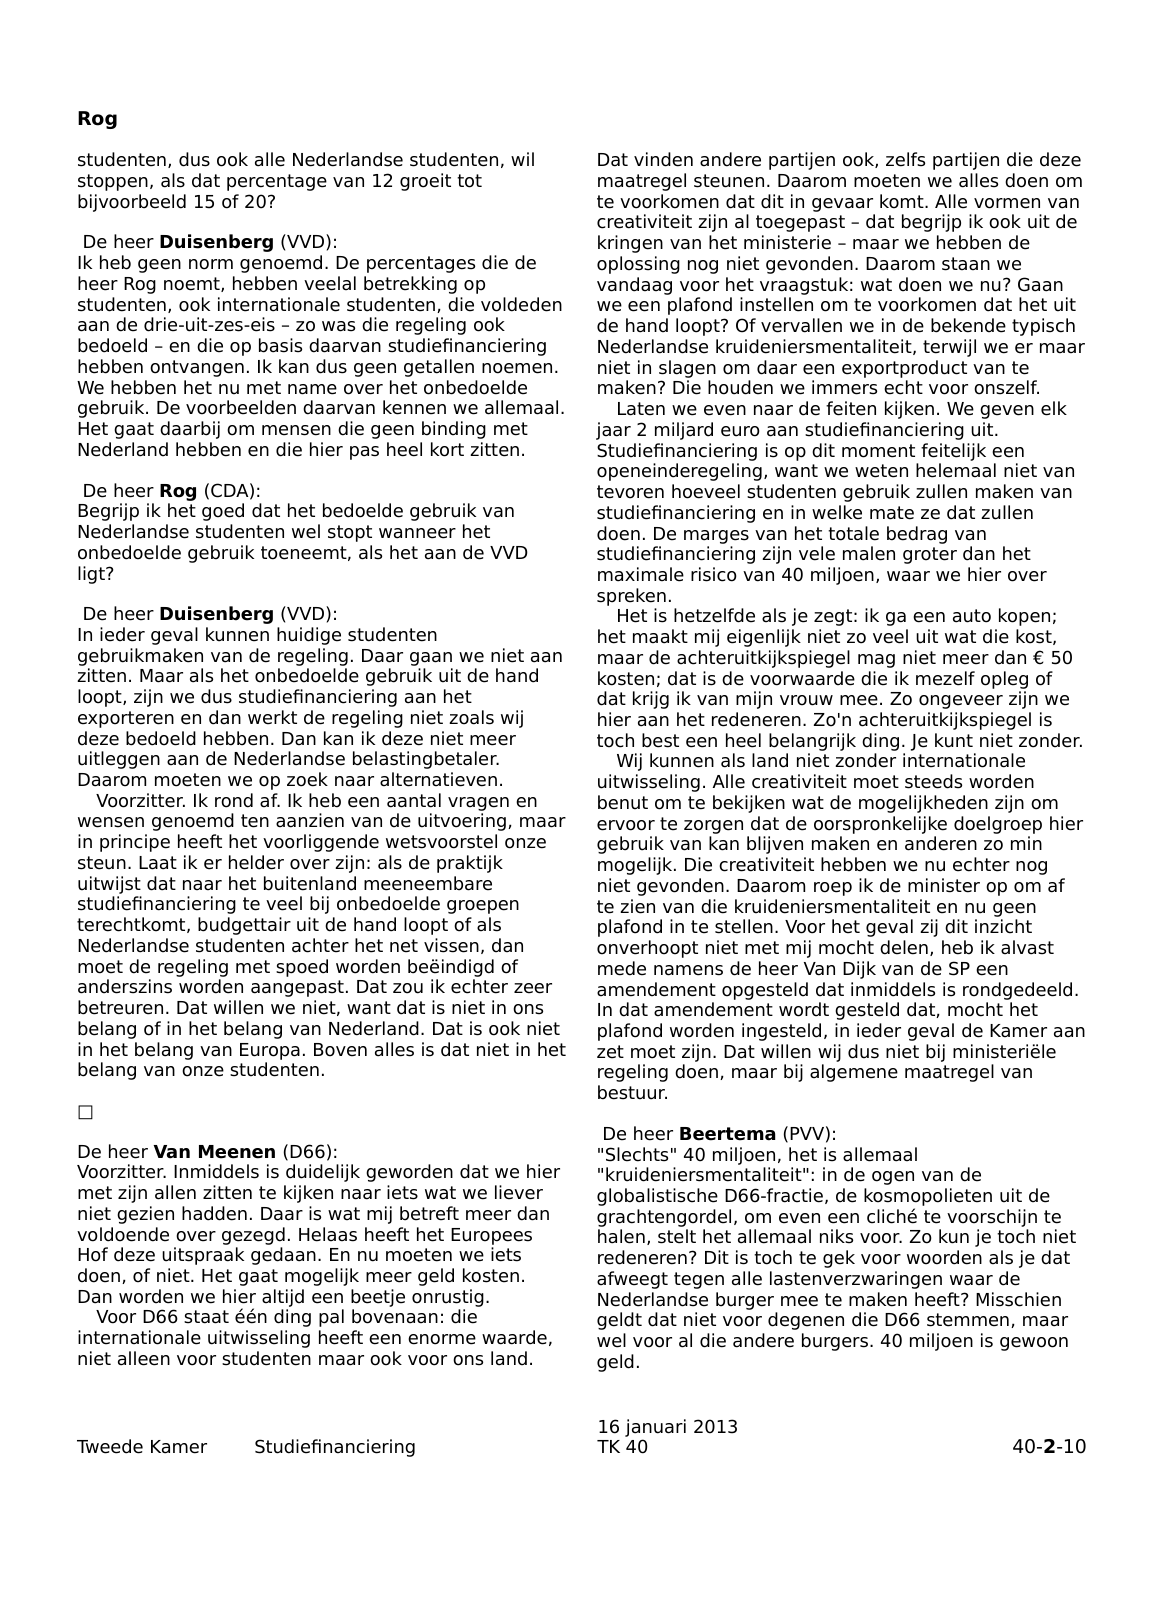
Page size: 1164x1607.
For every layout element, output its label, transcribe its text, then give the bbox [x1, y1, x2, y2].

text Voor D66 staat één ding pal bovenaan: die internationale uitwisseling heeft een enorme waarde, niet alleen voor studenten maar ook voor ons land. [77, 1307, 567, 1369]
text Dat vinden andere partijen ook, zelfs partijen die deze maatregel steunen. Daarom moeten we alles doen om te voorkomen dat dit in gevaar komt. Alle vormen van creativiteit zijn al toegepast – dat begrijp ik ook uit de kringen van het ministerie – maar we hebben de oplossing nog niet gevonden. Daarom staan we vandaag voor het vraagstuk: wat doen we nu? Gaan we een plafond instellen om te voorkomen dat het uit de hand loopt? Of vervallen we in de bekende typisch Nederlandse kruideniersmentaliteit, terwijl we er maar niet in slagen om daar een exportproduct van te maken? Die houden we immers echt voor onszelf. [596, 150, 1087, 399]
text De heer Beertema (PVV): [596, 1124, 1087, 1144]
text Begrijp ik het goed dat het bedoelde gebruik van Nederlandse studenten wel stopt wanneer het onbedoelde gebruik toeneemt, als het aan de VVD ligt? [77, 501, 567, 584]
text Wij kunnen als land niet zonder internationale uitwisseling. Alle creativiteit moet steeds worden benut om te bekijken wat de mogelijkheden zijn om ervoor te zorgen dat de oorspronkelijke doelgroep hier gebruik van kan blijven maken en anderen zo min mogelijk. Die creativiteit hebben we nu echter nog niet gevonden. Daarom roep ik de minister op om af te zien van die kruideniersmentaliteit en nu geen plafond in te stellen. Voor het geval zij dit inzicht onverhoopt niet met mij mocht delen, heb ik alvast mede namens de heer Van Dijk van de SP een amendement opgesteld dat inmiddels is rondgedeeld. In dat amendement wordt gesteld dat, mocht het plafond worden ingesteld, in ieder geval de Kamer aan zet moet zijn. Dat willen wij dus niet bij ministeriële regeling doen, maar bij algemene maatregel van bestuur. [596, 751, 1087, 1104]
text De heer Van Meenen (D66): [77, 1142, 567, 1162]
text "Slechts" 40 miljoen, het is allemaal "kruideniersmentaliteit": in de ogen van de globalistische D66-fractie, de kosmopolieten uit de grachtengordel, om even een cliché te voorschijn te halen, stelt het allemaal niks voor. Zo kun je toch niet redeneren? Dit is toch te gek voor woorden als je dat afweegt tegen alle lastenverzwaringen waar de Nederlandse burger mee te maken heeft? Misschien geldt dat niet voor degenen die D66 stemmen, maar wel voor al die andere burgers. 40 miljoen is gewoon geld. [596, 1144, 1087, 1372]
text De heer Duisenberg (VVD): [77, 232, 567, 253]
text De heer Duisenberg (VVD): [77, 604, 567, 625]
text De heer Rog (CDA): [77, 480, 567, 501]
text Ik heb geen norm genoemd. De percentages die de heer Rog noemt, hebben veelal betrekking op studenten, ook internationale studenten, die voldeden aan de drie-uit-zes-eis – zo was die regeling ook bedoeld – en die op basis daarvan studiefinanciering hebben ontvangen. Ik kan dus geen getallen noemen. We hebben het nu met name over het onbedoelde gebruik. De voorbeelden daarvan kennen we allemaal. Het gaat daarbij om mensen die geen binding met Nederland hebben en die hier pas heel kort zitten. [77, 253, 567, 460]
text Voorzitter. Ik rond af. Ik heb een aantal vragen en wensen genoemd ten aanzien van de uitvoering, maar in principe heeft het voorliggende wetsvoorstel onze steun. Laat ik er helder over zijn: als de praktijk uitwijst dat naar het buitenland meeneembare studiefinanciering te veel bij onbedoelde groepen terechtkomt, budgettair uit de hand loopt of als Nederlandse studenten achter het net vissen, dan moet de regeling met spoed worden beëindigd of anderszins worden aangepast. Dat zou ik echter zeer betreuren. Dat willen we niet, want dat is niet in ons belang of in het belang van Nederland. Dat is ook niet in het belang van Europa. Boven alles is dat niet in het belang van onze studenten. [77, 791, 567, 1081]
text Het is hetzelfde als je zegt: ik ga een auto kopen; het maakt mij eigenlijk niet zo veel uit wat die kost, maar de achteruitkijkspiegel mag niet meer dan € 50 kosten; dat is de voorwaarde die ik mezelf opleg of dat krijg ik van mijn vrouw mee. Zo ongeveer zijn we hier aan het redeneren. Zo'n achteruitkijkspiegel is toch best een heel belangrijk ding. Je kunt niet zonder. [596, 606, 1087, 751]
text Voorzitter. Inmiddels is duidelijk geworden dat we hier met zijn allen zitten te kijken naar iets wat we liever niet gezien hadden. Daar is wat mij betreft meer dan voldoende over gezegd. Helaas heeft het Europees Hof deze uitspraak gedaan. En nu moeten we iets doen, of niet. Het gaat mogelijk meer geld kosten. Dan worden we hier altijd een beetje onrustig. [77, 1162, 567, 1307]
text Laten we even naar de feiten kijken. We geven elk jaar 2 miljard euro aan studiefinanciering uit. Studiefinanciering is op dit moment feitelijk een openeinderegeling, want we weten helemaal niet van tevoren hoeveel studenten gebruik zullen maken van studiefinanciering en in welke mate ze dat zullen doen. De marges van het totale bedrag van studiefinanciering zijn vele malen groter dan het maximale risico van 40 miljoen, waar we hier over spreken. [596, 399, 1087, 606]
text In ieder geval kunnen huidige studenten gebruikmaken van de regeling. Daar gaan we niet aan zitten. Maar als het onbedoelde gebruik uit de hand loopt, zijn we dus studiefinanciering aan het exporteren en dan werkt de regeling niet zoals wij deze bedoeld hebben. Dan kan ik deze niet meer uitleggen aan de Nederlandse belastingbetaler. Daarom moeten we op zoek naar alternatieven. [77, 625, 567, 791]
text □ [77, 1101, 567, 1122]
text studenten, dus ook alle Nederlandse studenten, wil stoppen, als dat percentage van 12 groeit tot bijvoorbeeld 15 of 20? [77, 150, 567, 212]
